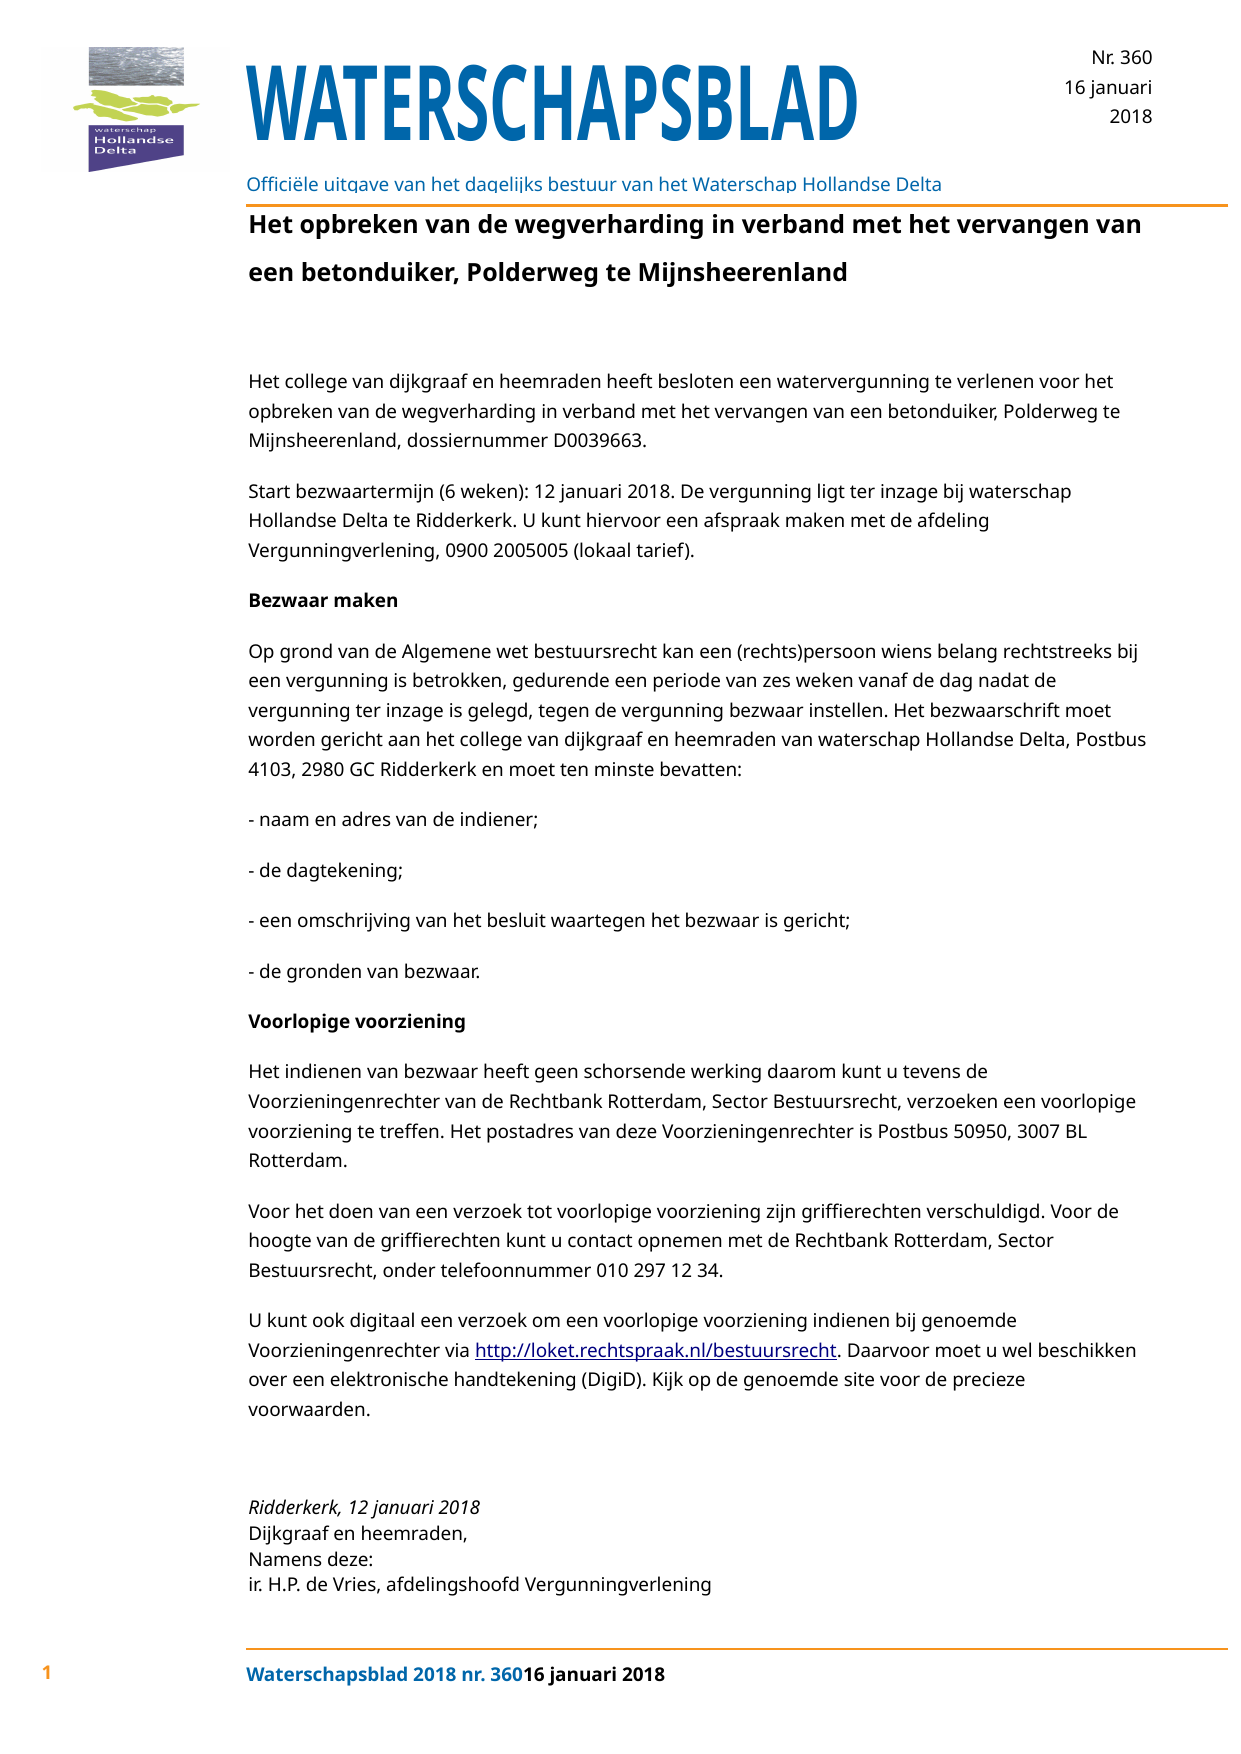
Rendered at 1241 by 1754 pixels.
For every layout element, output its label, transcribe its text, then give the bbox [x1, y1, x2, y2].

text Voor het doen van een verzoek tot voorlopige voorziening zijn griffierechten verschuldigd. Voor de hoogte van de griffierechten kunt u contact opnemen met de Rechtbank Rotterdam, Sector Bestuursrecht, onder telefoonnummer 010 297 12 34. [248, 1198, 1152, 1283]
text Ridderkerk, 12 januari 2018 [248, 1494, 1152, 1520]
text Start bezwaartermijn (6 weken): 12 januari 2018. De vergunning ligt ter inzage bij waterschap Hollandse Delta te Ridderkerk. U kunt hiervoor een afspraak maken met de afdeling Vergunningverlening, 0900 2005005 (lokaal tarief). [248, 478, 1152, 563]
text ir. H.P. de Vries, afdelingshoofd Vergunningverlening [248, 1572, 1152, 1597]
text Voorlopige voorziening [248, 1008, 1152, 1034]
text Namens deze: [248, 1546, 1152, 1572]
text Dijkgraaf en heemraden, [248, 1520, 1152, 1546]
text - naam en adres van de indiener; [248, 807, 1152, 832]
text - de dagtekening; [248, 857, 1152, 883]
text Op grond van de Algemene wet bestuursrecht kan een (rechts)persoon wiens belang rechtstreeks bij een vergunning is betrokken, gedurende een periode van zes weken vanaf de dag nadat de vergunning ter inzage is gelegd, tegen de vergunning bezwaar instellen. Het bezwaarschrift moet worden gericht aan het college van dijkgraaf en heemraden van waterschap Hollandse Delta, Postbus 4103, 2980 GC Ridderkerk en moet ten minste bevatten: [248, 638, 1152, 782]
text Het opbreken van de wegverharding in verband met het vervangen van een betonduiker, Polderweg te Mijnsheerenland [248, 207, 1152, 288]
text U kunt ook digitaal een verzoek om een voorlopige voorziening indienen bij genoemde Voorzieningenrechter via http://loket.rechtspraak.nl/bestuursrecht. Daarvoor moet u wel beschikken over een elektronische handtekening (DigiD). Kijk op de genoemde site voor de precieze voorwaarden. [248, 1307, 1152, 1422]
picture [41, 47, 231, 172]
text Het college van dijkgraaf en heemraden heeft besloten een watervergunning te verlenen voor het opbreken van de wegverharding in verband met het vervangen van een betonduiker, Polderweg te Mijnsheerenland, dossiernummer D0039663. [248, 368, 1152, 453]
text Bezwaar maken [248, 587, 1152, 613]
text Het indienen van bezwaar heeft geen schorsende werking daarom kunt u tevens de Voorzieningenrechter van de Rechtbank Rotterdam, Sector Bestuursrecht, verzoeken een voorlopige voorziening te treffen. Het postadres van deze Voorzieningenrechter is Postbus 50950, 3007 BL Rotterdam. [248, 1059, 1152, 1173]
text - de gronden van bezwaar. [248, 958, 1152, 984]
text - een omschrijving van het besluit waartegen het bezwaar is gericht; [248, 907, 1152, 933]
